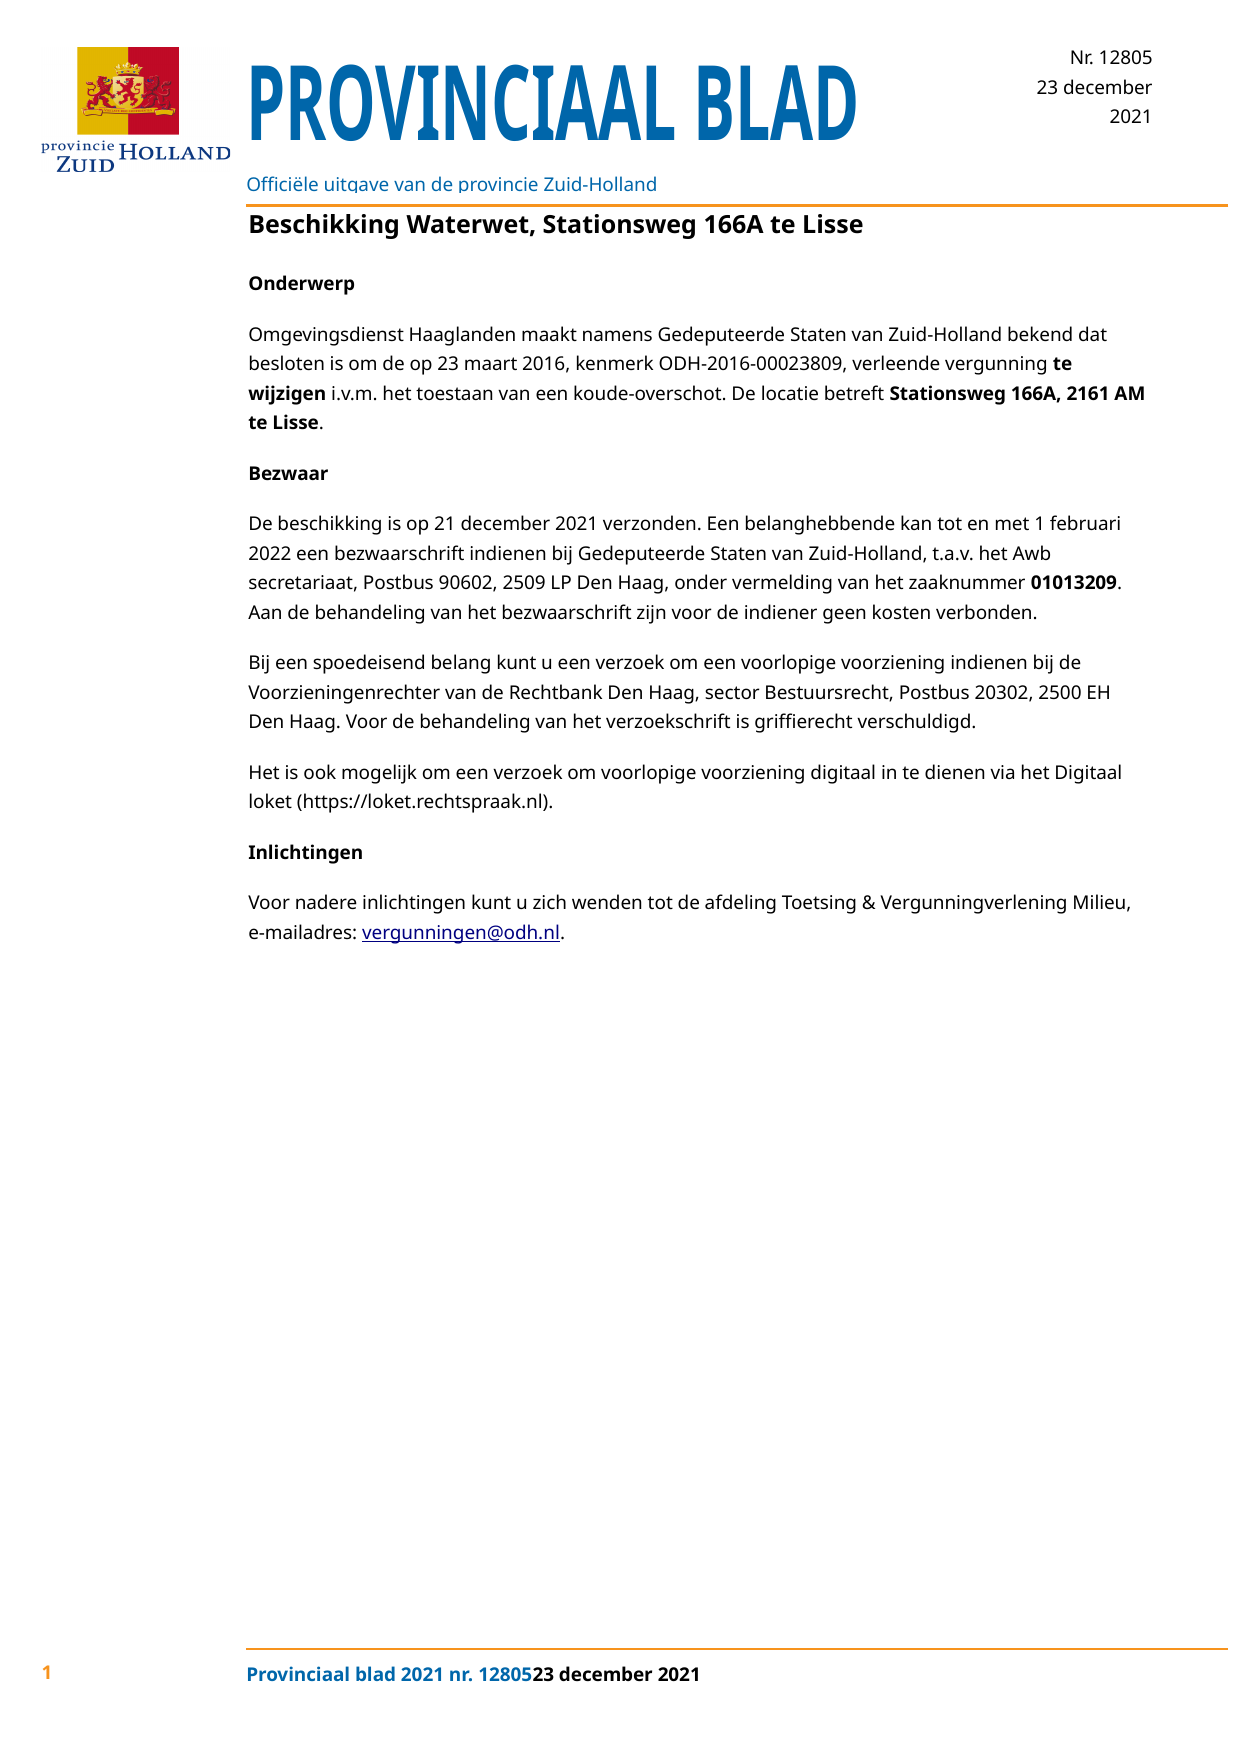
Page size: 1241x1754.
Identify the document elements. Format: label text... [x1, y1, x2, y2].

text Voor nadere inlichtingen kunt u zich wenden tot de afdeling Toetsing & Vergunningverlening Milieu, e-mailadres: vergunningen@odh.nl. [248, 889, 1152, 945]
text Bij een spoedeisend belang kunt u een verzoek om een voorlopige voorziening indienen bij de Voorzieningenrechter van de Rechtbank Den Haag, sector Bestuursrecht, Postbus 20302, 2500 EH Den Haag. Voor de behandeling van het verzoekschrift is griffierecht verschuldigd. [248, 649, 1152, 734]
text Beschikking Waterwet, Stationsweg 166A te Lisse [248, 207, 1152, 241]
text Inlichtingen [248, 839, 1152, 865]
picture [41, 47, 231, 172]
text Omgevingsdienst Haaglanden maakt namens Gedeputeerde Staten van Zuid-Holland bekend dat besloten is om de op 23 maart 2016, kenmerk ODH-2016-00023809, verleende vergunning te wijzigen i.v.m. het toestaan van een koude-overschot. De locatie betreft Stationsweg 166A, 2161 AM te Lisse. [248, 321, 1152, 435]
text Bezwaar [248, 460, 1152, 486]
text De beschikking is op 21 december 2021 verzonden. Een belanghebbende kan tot en met 1 februari 2022 een bezwaarschrift indienen bij Gedeputeerde Staten van Zuid-Holland, t.a.v. het Awb secretariaat, Postbus 90602, 2509 LP Den Haag, onder vermelding van het zaaknummer 01013209. Aan de behandeling van het bezwaarschrift zijn voor de indiener geen kosten verbonden. [248, 510, 1152, 625]
text Onderwerp [248, 270, 1152, 296]
text Het is ook mogelijk om een verzoek om voorlopige voorziening digitaal in te dienen via het Digitaal loket (https://loket.rechtspraak.nl). [248, 759, 1152, 814]
